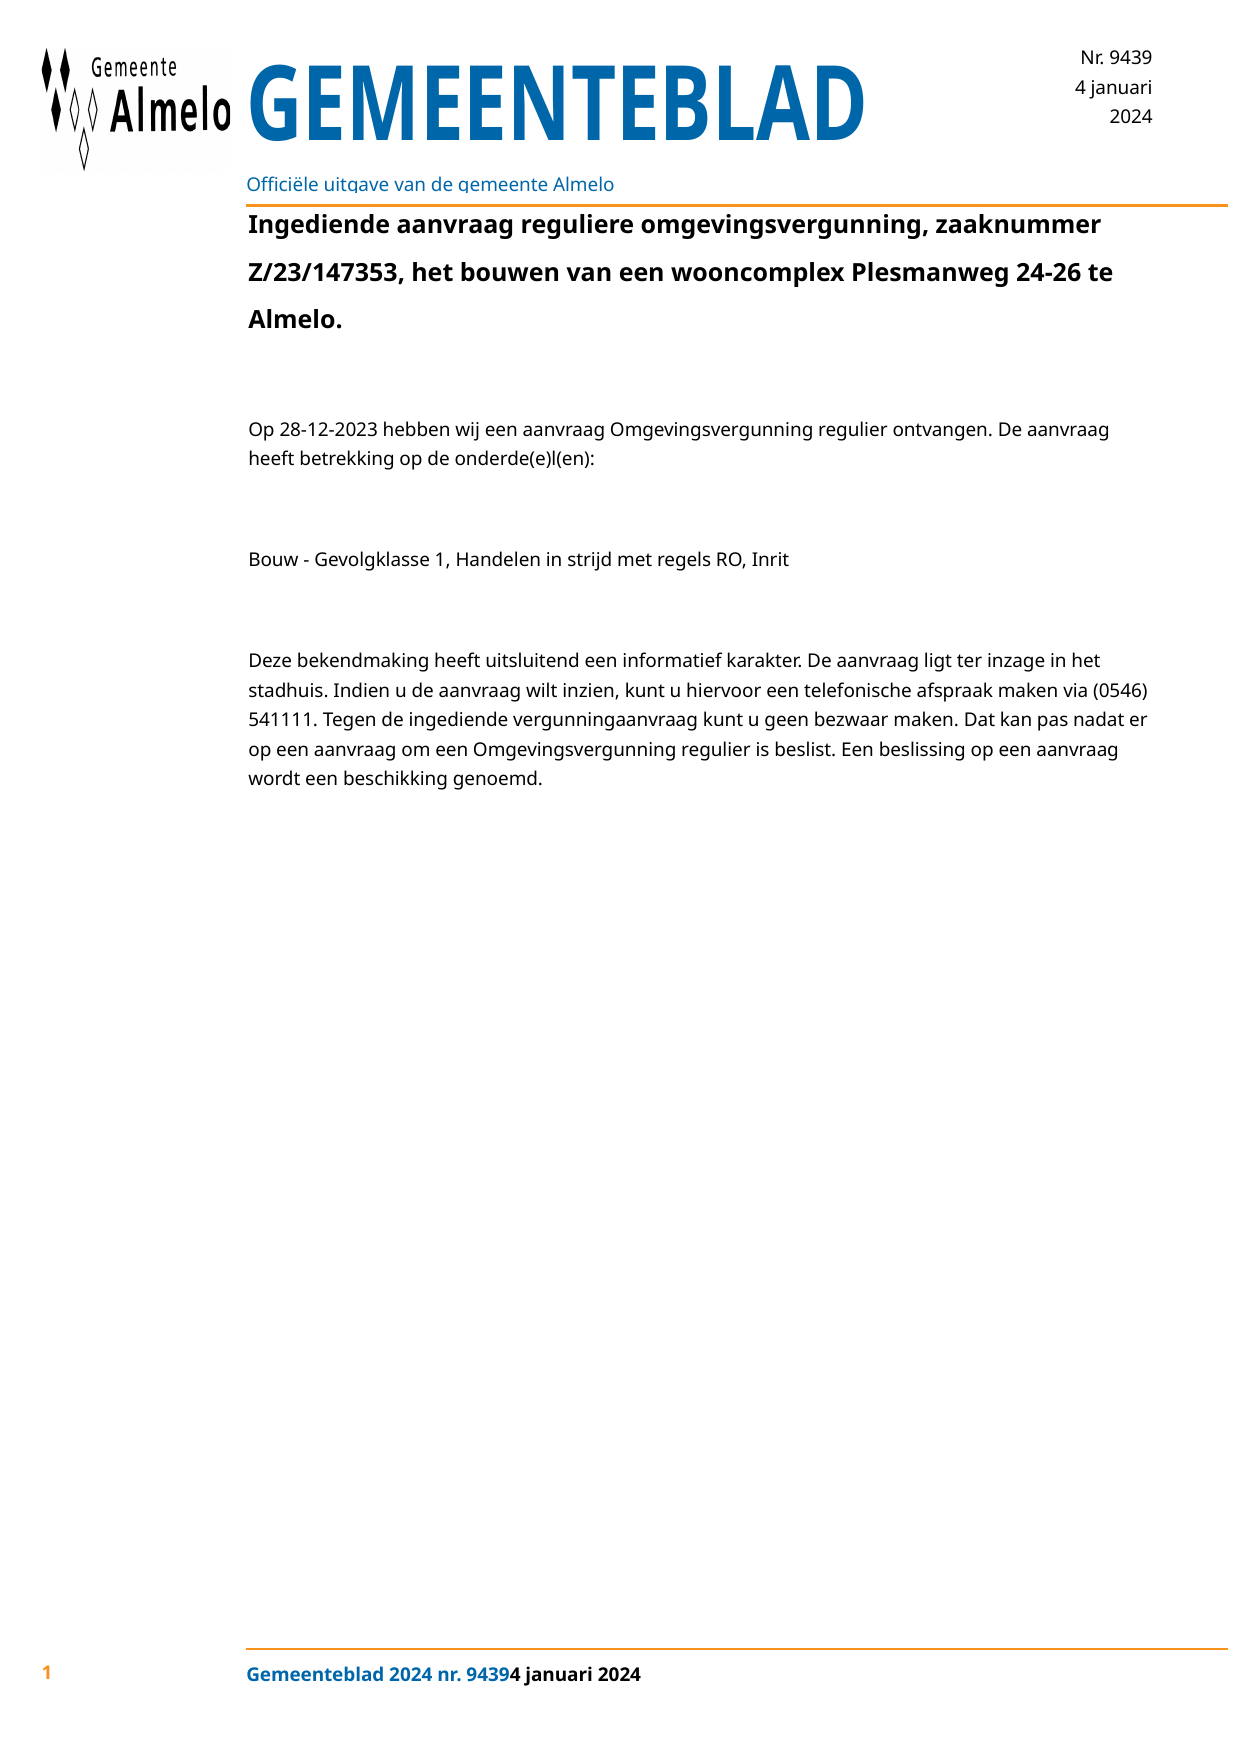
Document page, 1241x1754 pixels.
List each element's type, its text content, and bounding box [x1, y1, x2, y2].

text Bouw - Gevolgklasse 1, Handelen in strijd met regels RO, Inrit [248, 546, 1152, 572]
text Deze bekendmaking heeft uitsluitend een informatief karakter. De aanvraag ligt ter inzage in het stadhuis. Indien u de aanvraag wilt inzien, kunt u hiervoor een telefonische afspraak maken via (0546) 541111. Tegen de ingediende vergunningaanvraag kunt u geen bezwaar maken. Dat kan pas nadat er op een aanvraag om een Omgevingsvergunning regulier is beslist. Een beslissing op een aanvraag wordt een beschikking genoemd. [248, 647, 1152, 791]
text Op 28-12-2023 hebben wij een aanvraag Omgevingsvergunning regulier ontvangen. De aanvraag heeft betrekking op de onderde(e)l(en): [248, 416, 1152, 471]
text Ingediende aanvraag reguliere omgevingsvergunning, zaaknummer Z/23/147353, het bouwen van een wooncomplex Plesmanweg 24-26 te Almelo. [248, 207, 1152, 336]
picture [41, 47, 231, 172]
